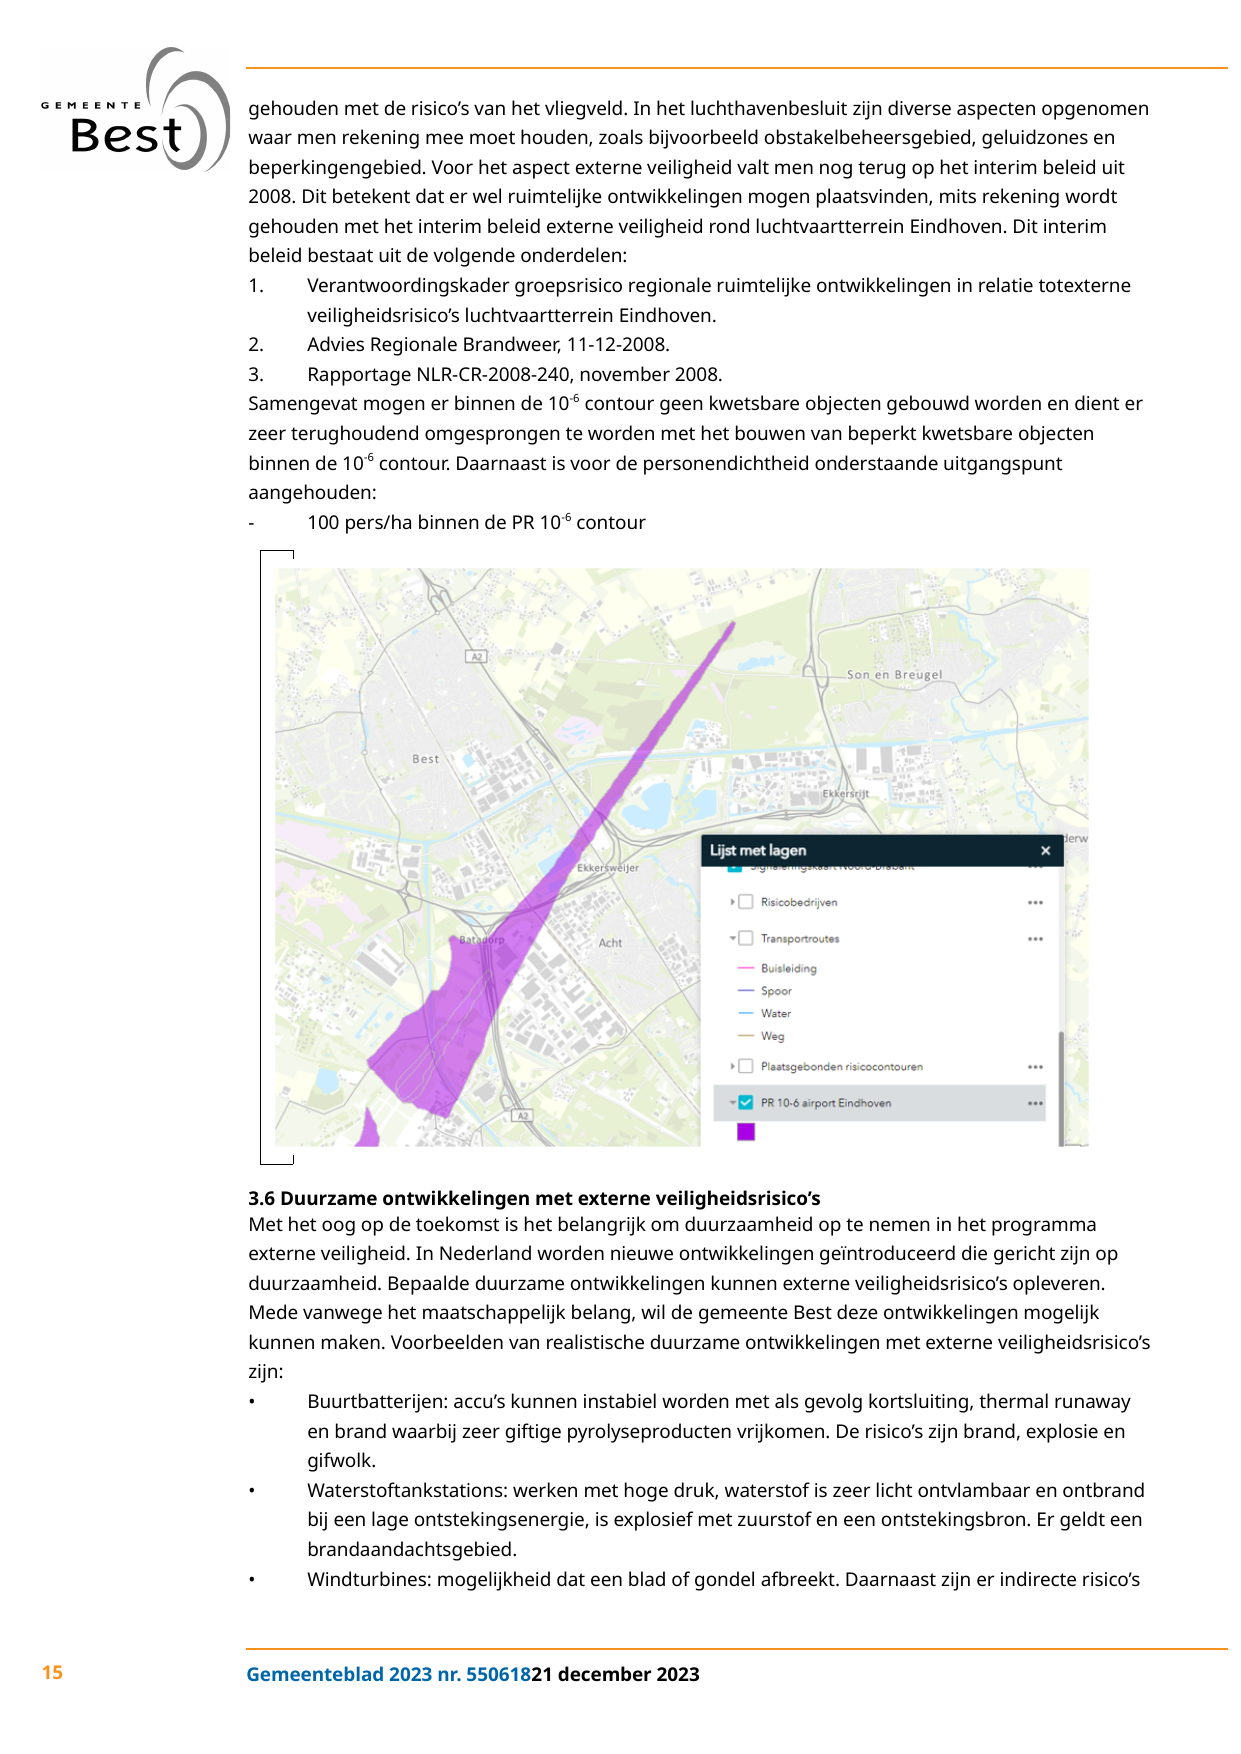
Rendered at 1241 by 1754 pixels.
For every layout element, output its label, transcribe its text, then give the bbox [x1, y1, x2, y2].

list 100 pers/ha binnen de PR 10-6 contour [248, 509, 1152, 535]
picture [41, 47, 231, 172]
list Waterstoftankstations: werken met hoge druk, waterstof is zeer licht ontvlambaar en ontbrand bij een lage ontstekingsenergie, is explosief met zuurstof en een ontstekingsbron. Er geldt een brandaandachtsgebied. [248, 1477, 1152, 1562]
list Verantwoordingskader groepsrisico regionale ruimtelijke ontwikkelingen in relatie totexterne veiligheidsrisico’s luchtvaartterrein Eindhoven. [248, 272, 1152, 328]
picture [268, 559, 1095, 1155]
text Samengevat mogen er binnen de 10-6 contour geen kwetsbare objecten gebouwd worden en dient er zeer terughoudend omgesprongen te worden met het bouwen van beperkt kwetsbare objecten binnen de 10-6 contour. Daarnaast is voor de personendichtheid onderstaande uitgangspunt aangehouden: [248, 391, 1152, 505]
text Met het oog op de toekomst is het belangrijk om duurzaamheid op te nemen in het programma externe veiligheid. In Nederland worden nieuwe ontwikkelingen geïntroduceerd die gericht zijn op duurzaamheid. Bepaalde duurzame ontwikkelingen kunnen externe veiligheidsrisico’s opleveren. Mede vanwege het maatschappelijk belang, wil de gemeente Best deze ontwikkelingen mogelijk kunnen maken. Voorbeelden van realistische duurzame ontwikkelingen met externe veiligheidsrisico’s zijn: [248, 1211, 1152, 1384]
list Windturbines: mogelijkheid dat een blad of gondel afbreekt. Daarnaast zijn er indirecte risico’s [248, 1566, 1152, 1591]
list Advies Regionale Brandweer, 11-12-2008. [248, 331, 1152, 357]
list Rapportage NLR-CR-2008-240, november 2008. [248, 361, 1152, 387]
text gehouden met de risico’s van het vliegveld. In het luchthavenbesluit zijn diverse aspecten opgenomen waar men rekening mee moet houden, zoals bijvoorbeeld obstakelbeheersgebied, geluidzones en beperkingengebied. Voor het aspect externe veiligheid valt men nog terug op het interim beleid uit 2008. Dit betekent dat er wel ruimtelijke ontwikkelingen mogen plaatsvinden, mits rekening wordt gehouden met het interim beleid externe veiligheid rond luchtvaartterrein Eindhoven. Dit interim beleid bestaat uit de volgende onderdelen: [248, 95, 1152, 268]
text 3.6 Duurzame ontwikkelingen met externe veiligheidsrisico’s [248, 1185, 1152, 1211]
list Buurtbatterijen: accu’s kunnen instabiel worden met als gevolg kortsluiting, thermal runaway en brand waarbij zeer giftige pyrolyseproducten vrijkomen. De risico’s zijn brand, explosie en gifwolk. [248, 1388, 1152, 1473]
